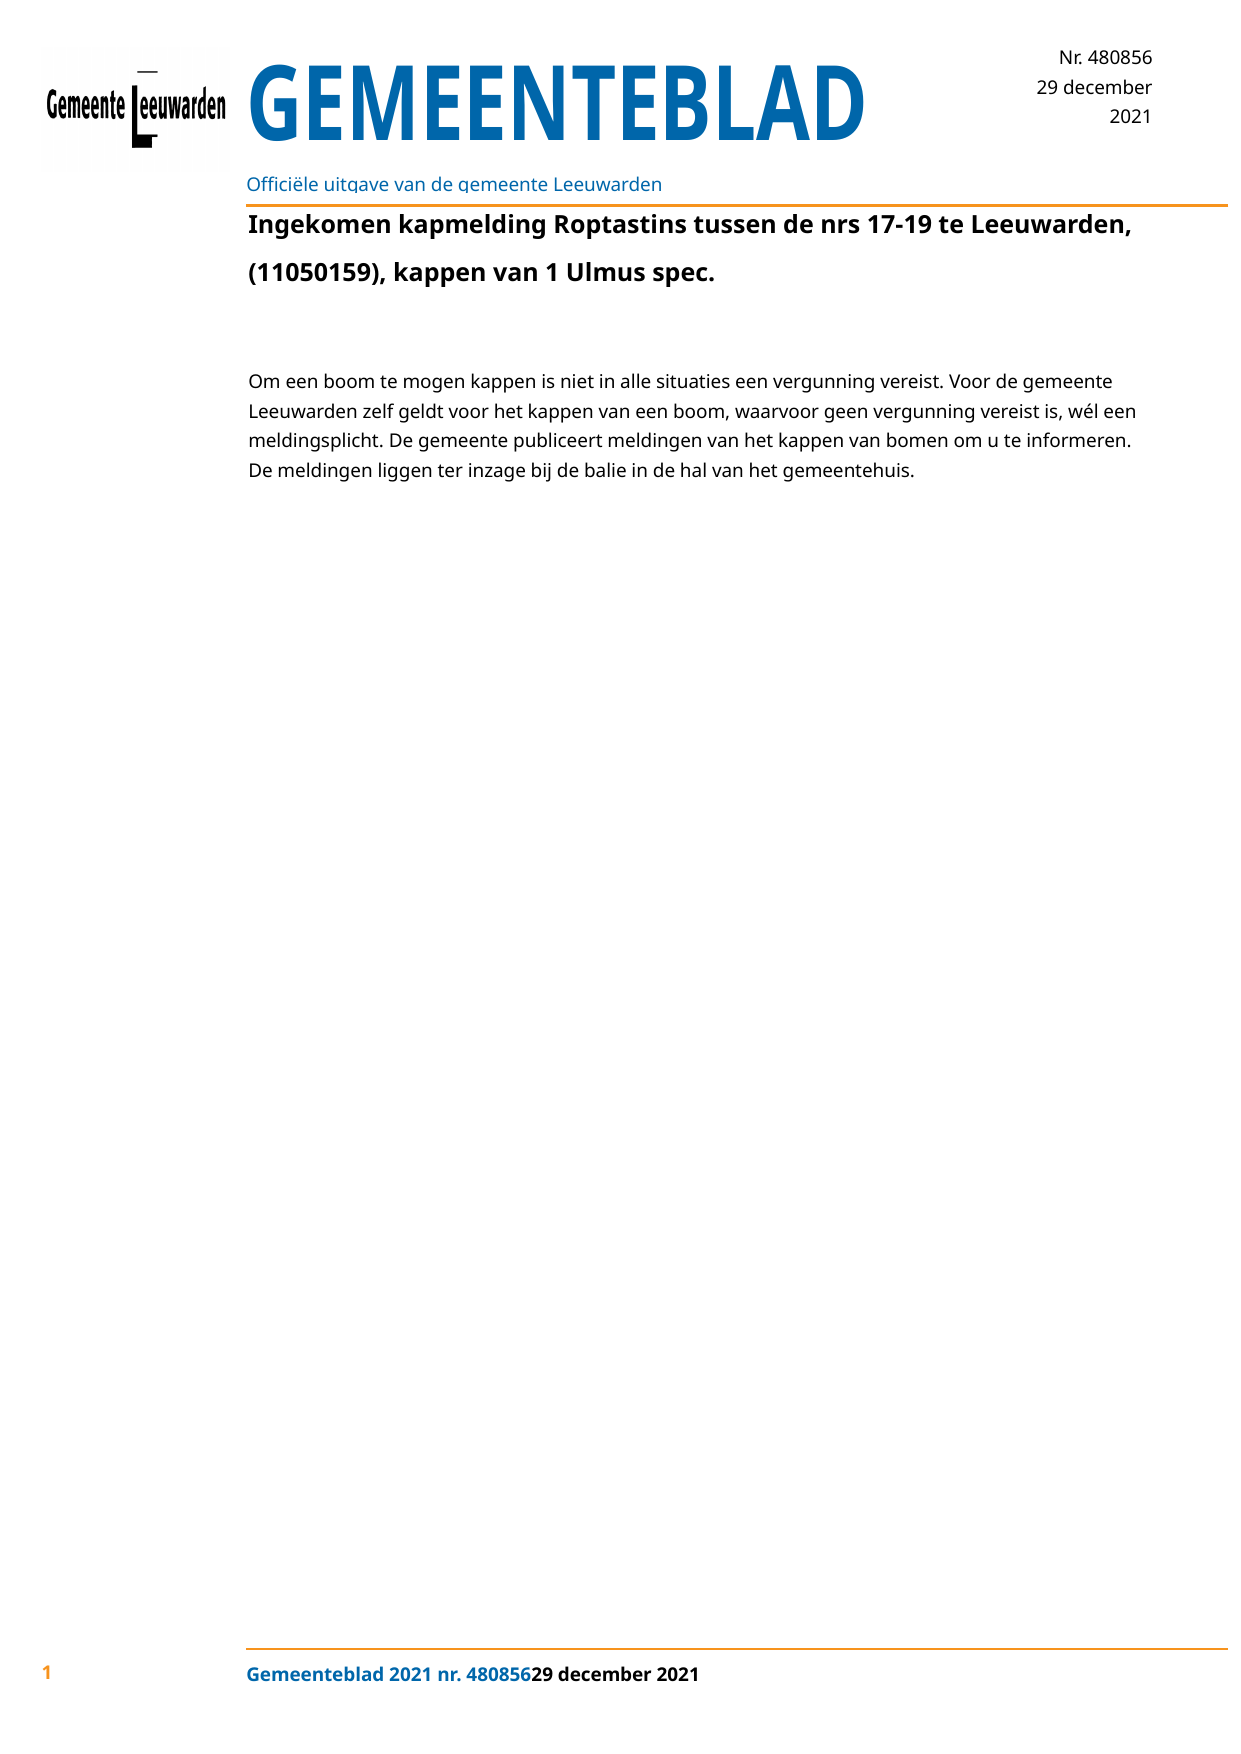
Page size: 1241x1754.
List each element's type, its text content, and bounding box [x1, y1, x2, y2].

picture [41, 47, 231, 172]
text Ingekomen kapmelding Roptastins tussen de nrs 17-19 te Leeuwarden, (11050159), kappen van 1 Ulmus spec. [248, 207, 1152, 288]
text Om een boom te mogen kappen is niet in alle situaties een vergunning vereist. Voor de gemeente Leeuwarden zelf geldt voor het kappen van een boom, waarvoor geen vergunning vereist is, wél een meldingsplicht. De gemeente publiceert meldingen van het kappen van bomen om u te informeren. De meldingen liggen ter inzage bij de balie in de hal van het gemeentehuis. [248, 368, 1152, 483]
